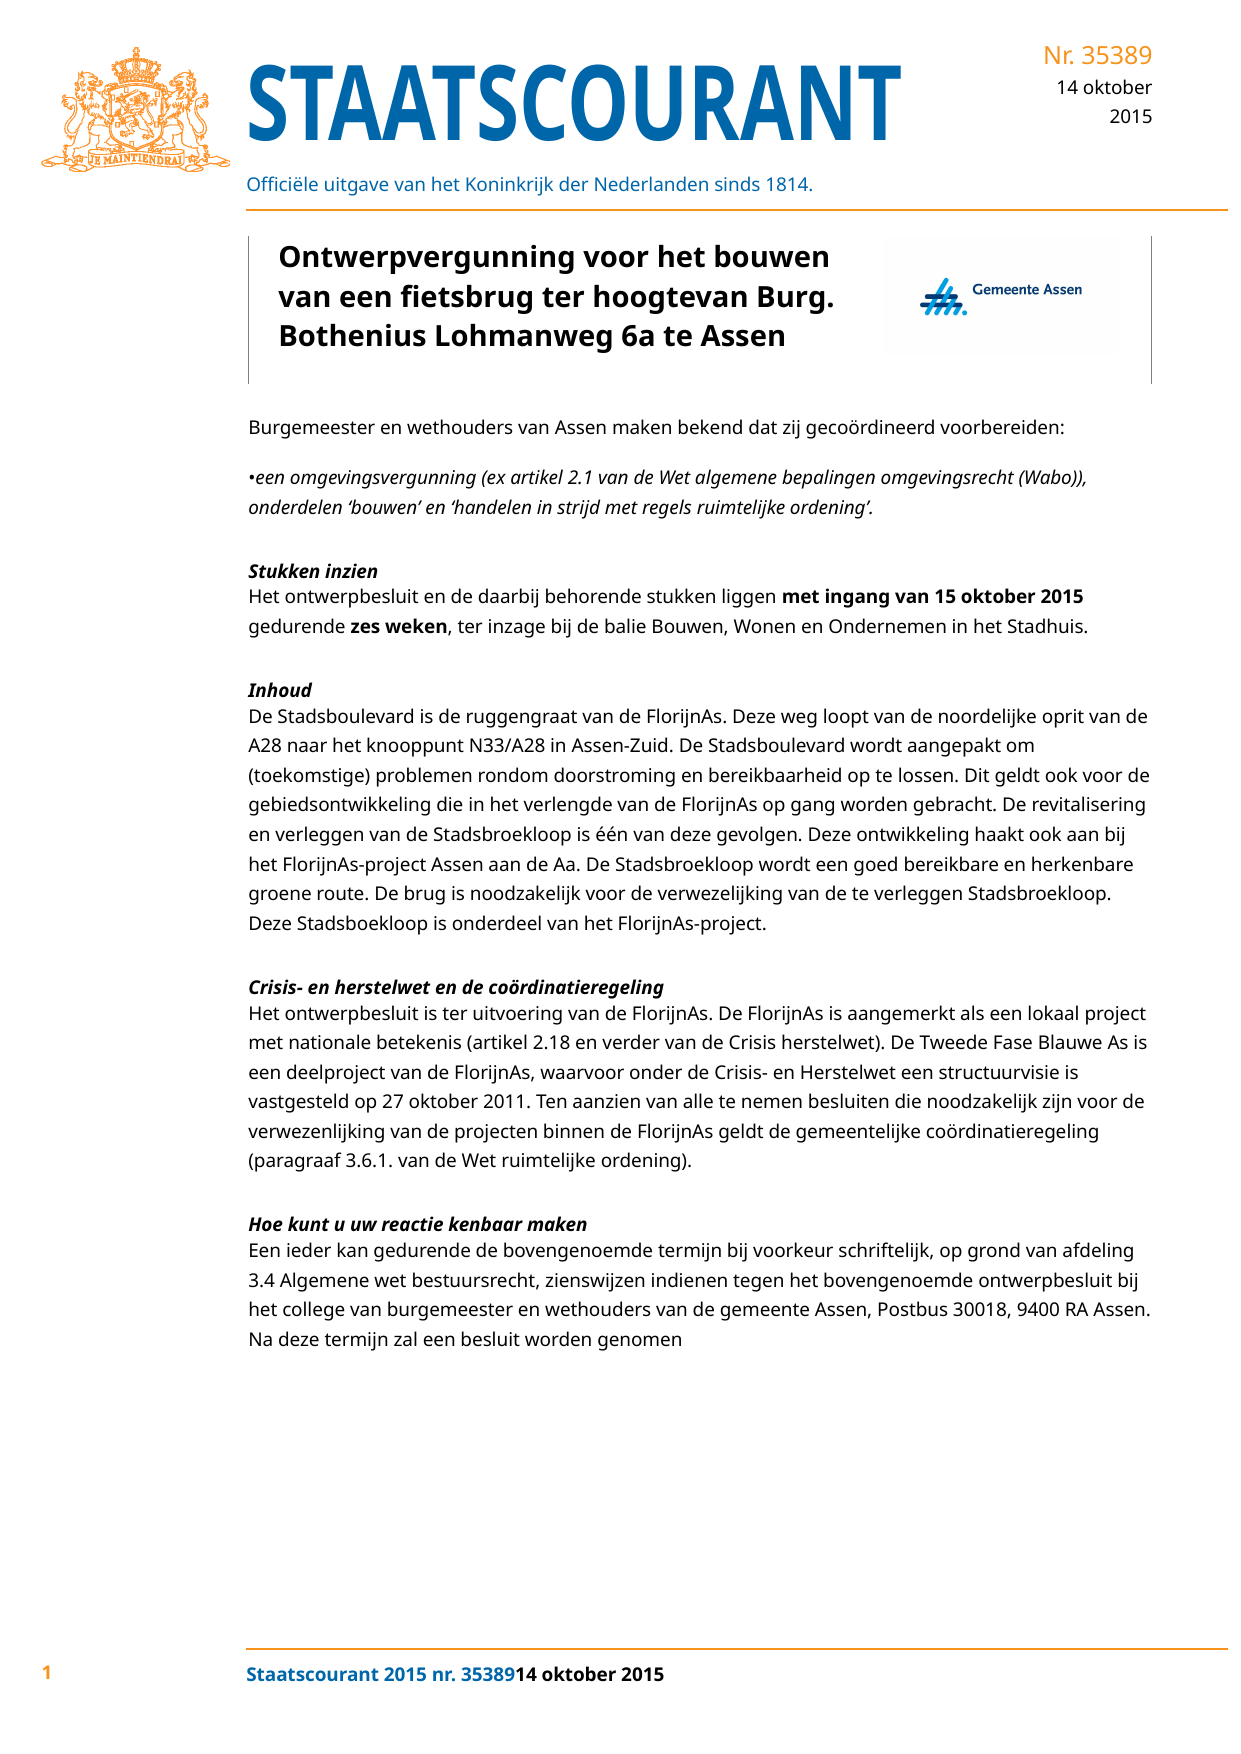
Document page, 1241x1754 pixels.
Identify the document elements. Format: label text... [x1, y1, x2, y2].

text Stukken inzien [248, 558, 1152, 584]
text Een ieder kan gedurende de bovengenoemde termijn bij voorkeur schriftelijk, op grond van afdeling 3.4 Algemene wet bestuursrecht, zienswijzen indienen tegen het bovengenoemde ontwerpbesluit bij het college van burgemeester en wethouders van de gemeente Assen, Postbus 30018, 9400 RA Assen. Na deze termijn zal een besluit worden genomen [248, 1237, 1152, 1352]
picture [41, 47, 231, 172]
text Burgemeester en wethouders van Assen maken bekend dat zij gecoördineerd voorbereiden: [248, 414, 1152, 440]
text Het ontwerpbesluit en de daarbij behorende stukken liggen met ingang van 15 oktober 2015 gedurende zes weken, ter inzage bij de balie Bouwen, Wonen en Ondernemen in het Stadhuis. [248, 584, 1152, 639]
picture [882, 236, 1119, 355]
table_header Ontwerpvergunning voor het bouwen van een fietsbrug ter hoogtevan Burg. Bothenius Lohmanweg 6a te Assen [249, 236, 850, 384]
text Crisis- en herstelwet en de coördinatieregeling [248, 974, 1152, 1000]
text Hoe kunt u uw reactie kenbaar maken [248, 1212, 1152, 1237]
text Inhoud [248, 677, 1152, 703]
text •een omgevingsvergunning (ex artikel 2.1 van de Wet algemene bepalingen omgevingsrecht (Wabo)), onderdelen ‘bouwen’ en ‘handelen in strijd met regels ruimtelijke ordening’. [248, 464, 1152, 520]
text De Stadsboulevard is de ruggengraat van de FlorijnAs. Deze weg loopt van de noordelijke oprit van de A28 naar het knooppunt N33/A28 in Assen-Zuid. De Stadsboulevard wordt aangepakt om (toekomstige) problemen rondom doorstroming en bereikbaarheid op te lossen. Dit geldt ook voor de gebiedsontwikkeling die in het verlengde van de FlorijnAs op gang worden gebracht. De revitalisering en verleggen van de Stadsbroekloop is één van deze gevolgen. Deze ontwikkeling haakt ook aan bij het FlorijnAs-project Assen aan de Aa. De Stadsbroekloop wordt een goed bereikbare en herkenbare groene route. De brug is noodzakelijk voor de verwezelijking van de te verleggen Stadsbroekloop. Deze Stadsboekloop is onderdeel van het FlorijnAs-project. [248, 703, 1152, 936]
text Het ontwerpbesluit is ter uitvoering van de FlorijnAs. De FlorijnAs is aangemerkt als een lokaal project met nationale betekenis (artikel 2.18 en verder van de Crisis herstelwet). De Tweede Fase Blauwe As is een deelproject van de FlorijnAs, waarvoor onder de Crisis- en Herstelwet een structuurvisie is vastgesteld op 27 oktober 2011. Ten aanzien van alle te nemen besluiten die noodzakelijk zijn voor de verwezenlijking van de projecten binnen de FlorijnAs geldt de gemeentelijke coördinatieregeling (paragraaf 3.6.1. van de Wet ruimtelijke ordening). [248, 1000, 1152, 1173]
table_header [850, 236, 1151, 384]
